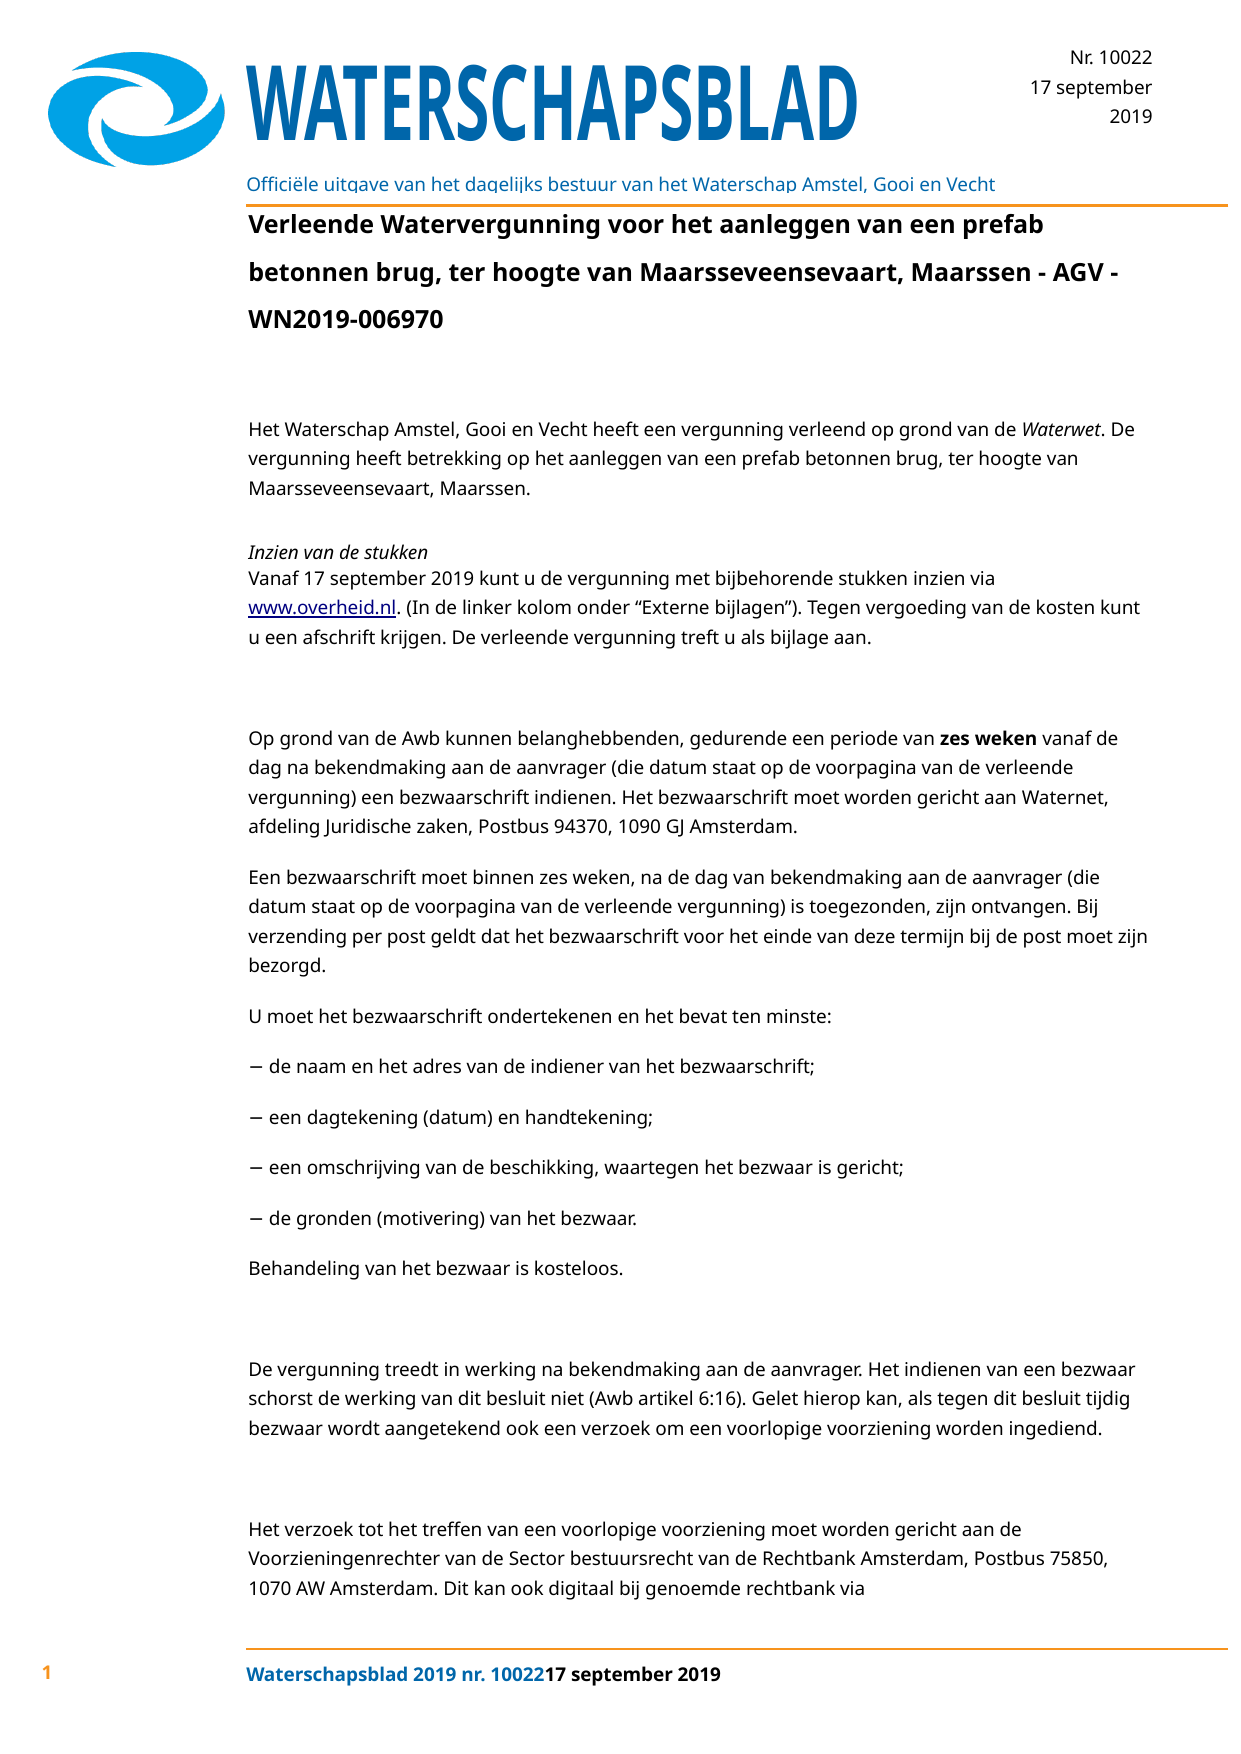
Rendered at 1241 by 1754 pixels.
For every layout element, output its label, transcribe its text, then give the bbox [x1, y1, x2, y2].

text Het Waterschap Amstel, Gooi en Vecht heeft een vergunning verleend op grond van de Waterwet. De vergunning heeft betrekking op het aanleggen van een prefab betonnen brug, ter hoogte van Maarsseveensevaart, Maarssen. [248, 416, 1152, 501]
text Op grond van de Awb kunnen belanghebbenden, gedurende een periode van zes weken vanaf de dag na bekendmaking aan de aanvrager (die datum staat op de voorpagina van de verleende vergunning) een bezwaarschrift indienen. Het bezwaarschrift moet worden gericht aan Waternet, afdeling Juridische zaken, Postbus 94370, 1090 GJ Amsterdam. [248, 725, 1152, 839]
text − de naam en het adres van de indiener van het bezwaarschrift; [248, 1053, 1152, 1079]
text Inzien van de stukken [248, 539, 1152, 565]
text − een omschrijving van de beschikking, waartegen het bezwaar is gericht; [248, 1154, 1152, 1180]
text Het verzoek tot het treffen van een voorlopige voorziening moet worden gericht aan de Voorzieningenrechter van de Sector bestuursrecht van de Rechtbank Amsterdam, Postbus 75850, 1070 AW Amsterdam. Dit kan ook digitaal bij genoemde rechtbank via [248, 1516, 1152, 1601]
text Een bezwaarschrift moet binnen zes weken, na de dag van bekendmaking aan de aanvrager (die datum staat op de voorpagina van de verleende vergunning) is toegezonden, zijn ontvangen. Bij verzending per post geldt dat het bezwaarschrift voor het einde van deze termijn bij de post moet zijn bezorgd. [248, 864, 1152, 978]
text Behandeling van het bezwaar is kosteloos. [248, 1255, 1152, 1281]
picture [41, 47, 231, 172]
text De vergunning treedt in werking na bekendmaking aan de aanvrager. Het indienen van een bezwaar schorst de werking van dit besluit niet (Awb artikel 6:16). Gelet hierop kan, als tegen dit besluit tijdig bezwaar wordt aangetekend ook een verzoek om een voorlopige voorziening worden ingediend. [248, 1356, 1152, 1441]
text − een dagtekening (datum) en handtekening; [248, 1104, 1152, 1130]
text Verleende Watervergunning voor het aanleggen van een prefab betonnen brug, ter hoogte van Maarsseveensevaart, Maarssen - AGV - WN2019-006970 [248, 207, 1152, 336]
text U moet het bezwaarschrift ondertekenen en het bevat ten minste: [248, 1003, 1152, 1029]
text − de gronden (motivering) van het bezwaar. [248, 1205, 1152, 1231]
text Vanaf 17 september 2019 kunt u de vergunning met bijbehorende stukken inzien via www.overheid.nl. (In de linker kolom onder “Externe bijlagen”). Tegen vergoeding van de kosten kunt u een afschrift krijgen. De verleende vergunning treft u als bijlage aan. [248, 565, 1152, 650]
